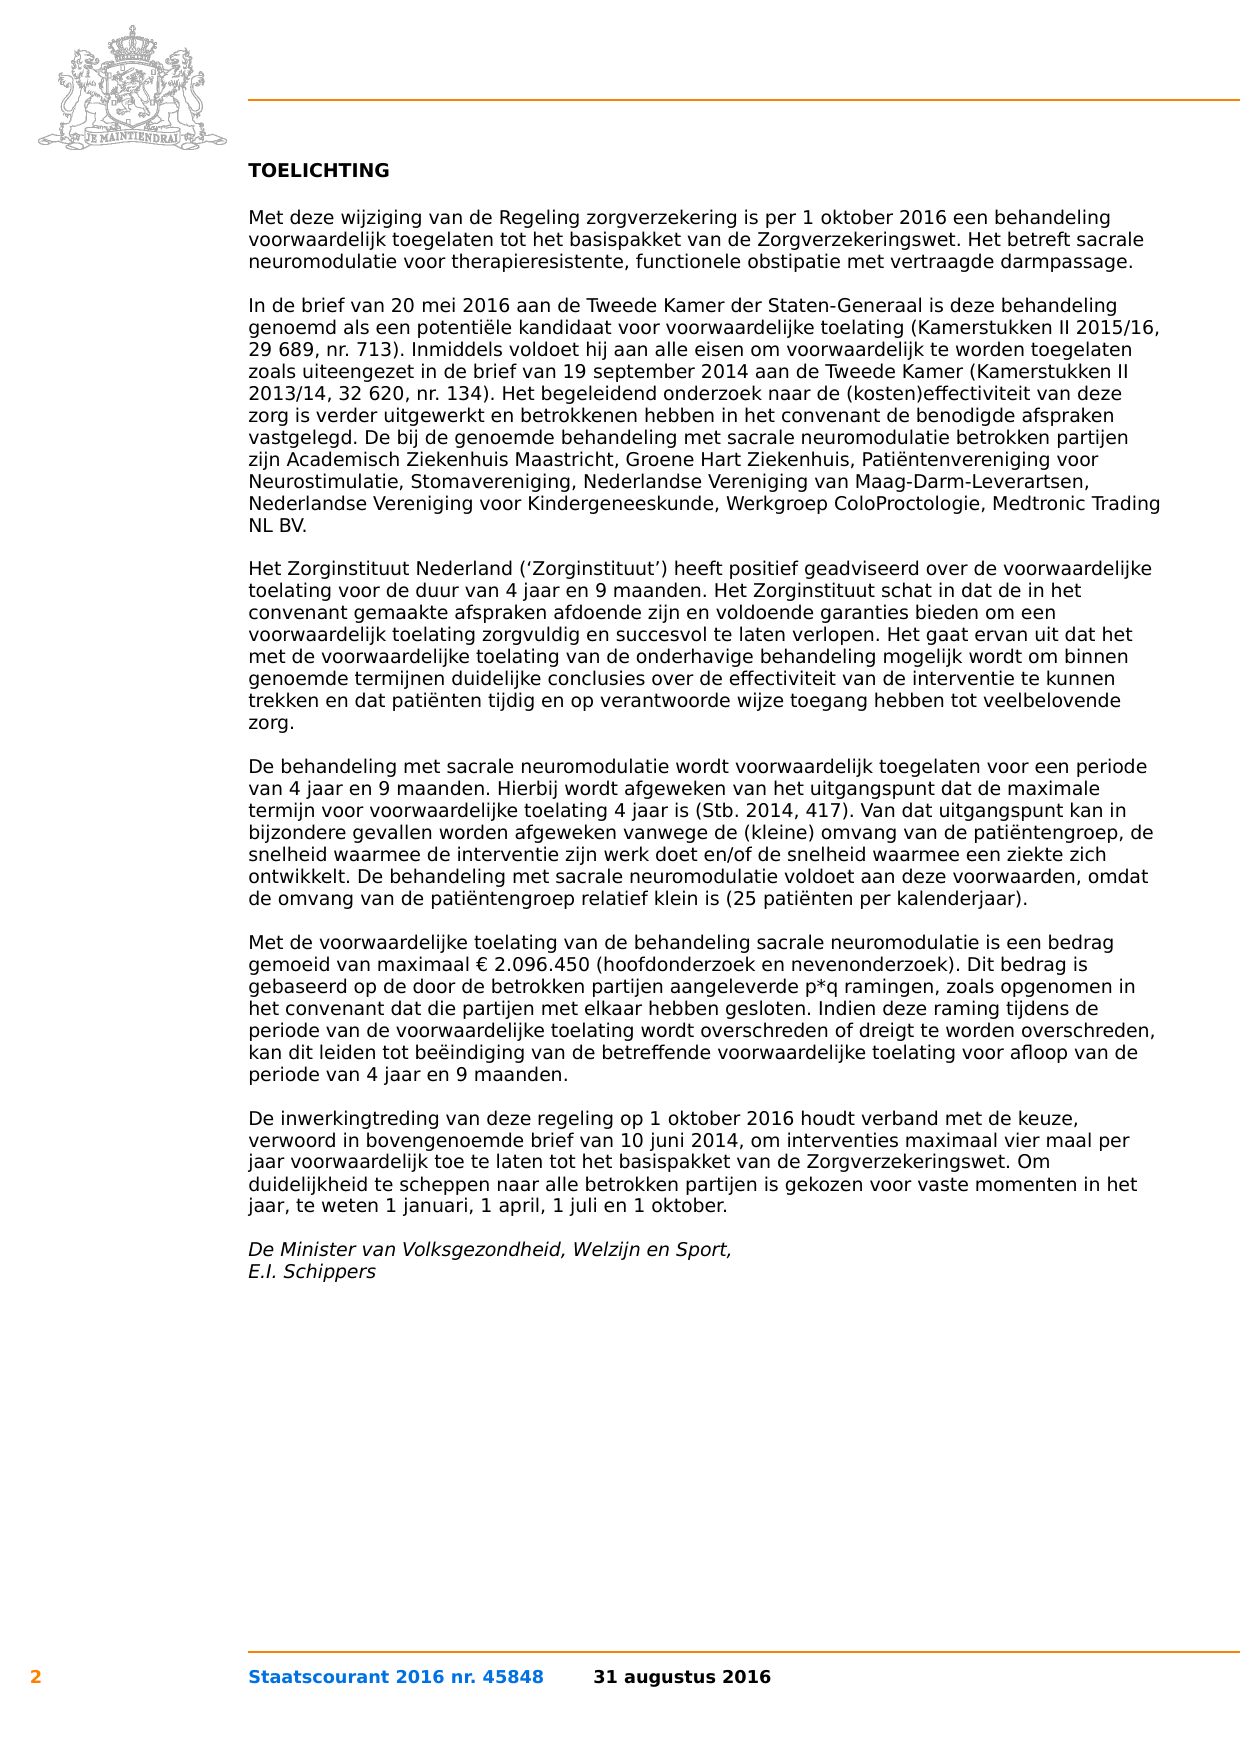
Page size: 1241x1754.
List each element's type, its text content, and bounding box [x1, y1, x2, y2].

text Met de voorwaardelijke toelating van de behandeling sacrale neuromodulatie is een bedrag gemoeid van maximaal € 2.096.450 (hoofdonderzoek en nevenonderzoek). Dit bedrag is gebaseerd op de door de betrokken partijen aangeleverde p*q ramingen, zoals opgenomen in het convenant dat die partijen met elkaar hebben gesloten. Indien deze raming tijdens de periode van de voorwaardelijke toelating wordt overschreden of dreigt te worden overschreden, kan dit leiden tot beëindiging van de betreffende voorwaardelijke toelating voor afloop van de periode van 4 jaar en 9 maanden. [248, 932, 1163, 1086]
text In de brief van 20 mei 2016 aan de Tweede Kamer der Staten-Generaal is deze behandeling genoemd als een potentiële kandidaat voor voorwaardelijke toelating (Kamerstukken II 2015/16, 29 689, nr. 713). Inmiddels voldoet hij aan alle eisen om voorwaardelijk te worden toegelaten zoals uiteengezet in de brief van 19 september 2014 aan de Tweede Kamer (Kamerstukken II 2013/14, 32 620, nr. 134). Het begeleidend onderzoek naar de (kosten)effectiviteit van deze zorg is verder uitgewerkt en betrokkenen hebben in het convenant de benodigde afspraken vastgelegd. De bij de genoemde behandeling met sacrale neuromodulatie betrokken partijen zijn Academisch Ziekenhuis Maastricht, Groene Hart Ziekenhuis, Patiëntenvereniging voor Neurostimulatie, Stomavereniging, Nederlandse Vereniging van Maag-Darm-Leverartsen, Nederlandse Vereniging voor Kindergeneeskunde, Werkgroep ColoProctologie, Medtronic Trading NL BV. [248, 295, 1163, 536]
text De Minister van Volksgezondheid, Welzijn en Sport, E.I. Schippers [248, 1239, 1163, 1283]
subtitle TOELICHTING [248, 160, 1163, 182]
text Met deze wijziging van de Regeling zorgverzekering is per 1 oktober 2016 een behandeling voorwaardelijk toegelaten tot het basispakket van de Zorgverzekeringswet. Het betreft sacrale neuromodulatie voor therapieresistente, functionele obstipatie met vertraagde darmpassage. [248, 207, 1163, 273]
text De inwerkingtreding van deze regeling op 1 oktober 2016 houdt verband met de keuze, verwoord in bovengenoemde brief van 10 juni 2014, om interventies maximaal vier maal per jaar voorwaardelijk toe te laten tot het basispakket van de Zorgverzekeringswet. Om duidelijkheid te scheppen naar alle betrokken partijen is gekozen voor vaste momenten in het jaar, te weten 1 januari, 1 april, 1 juli en 1 oktober. [248, 1107, 1163, 1217]
text De behandeling met sacrale neuromodulatie wordt voorwaardelijk toegelaten voor een periode van 4 jaar en 9 maanden. Hierbij wordt afgeweken van het uitgangspunt dat de maximale termijn voor voorwaardelijke toelating 4 jaar is (Stb. 2014, 417). Van dat uitgangspunt kan in bijzondere gevallen worden afgeweken vanwege de (kleine) omvang van de patiëntengroep, de snelheid waarmee de interventie zijn werk doet en/of de snelheid waarmee een ziekte zich ontwikkelt. De behandeling met sacrale neuromodulatie voldoet aan deze voorwaarden, omdat de omvang van de patiëntengroep relatief klein is (25 patiënten per kalenderjaar). [248, 756, 1163, 910]
picture [38, 25, 227, 150]
text Het Zorginstituut Nederland (‘Zorginstituut’) heeft positief geadviseerd over de voorwaardelijke toelating voor de duur van 4 jaar en 9 maanden. Het Zorginstituut schat in dat de in het convenant gemaakte afspraken afdoende zijn en voldoende garanties bieden om een voorwaardelijk toelating zorgvuldig en succesvol te laten verlopen. Het gaat ervan uit dat het met de voorwaardelijke toelating van de onderhavige behandeling mogelijk wordt om binnen genoemde termijnen duidelijke conclusies over de effectiviteit van de interventie te kunnen trekken en dat patiënten tijdig en op verantwoorde wijze toegang hebben tot veelbelovende zorg. [248, 558, 1163, 734]
